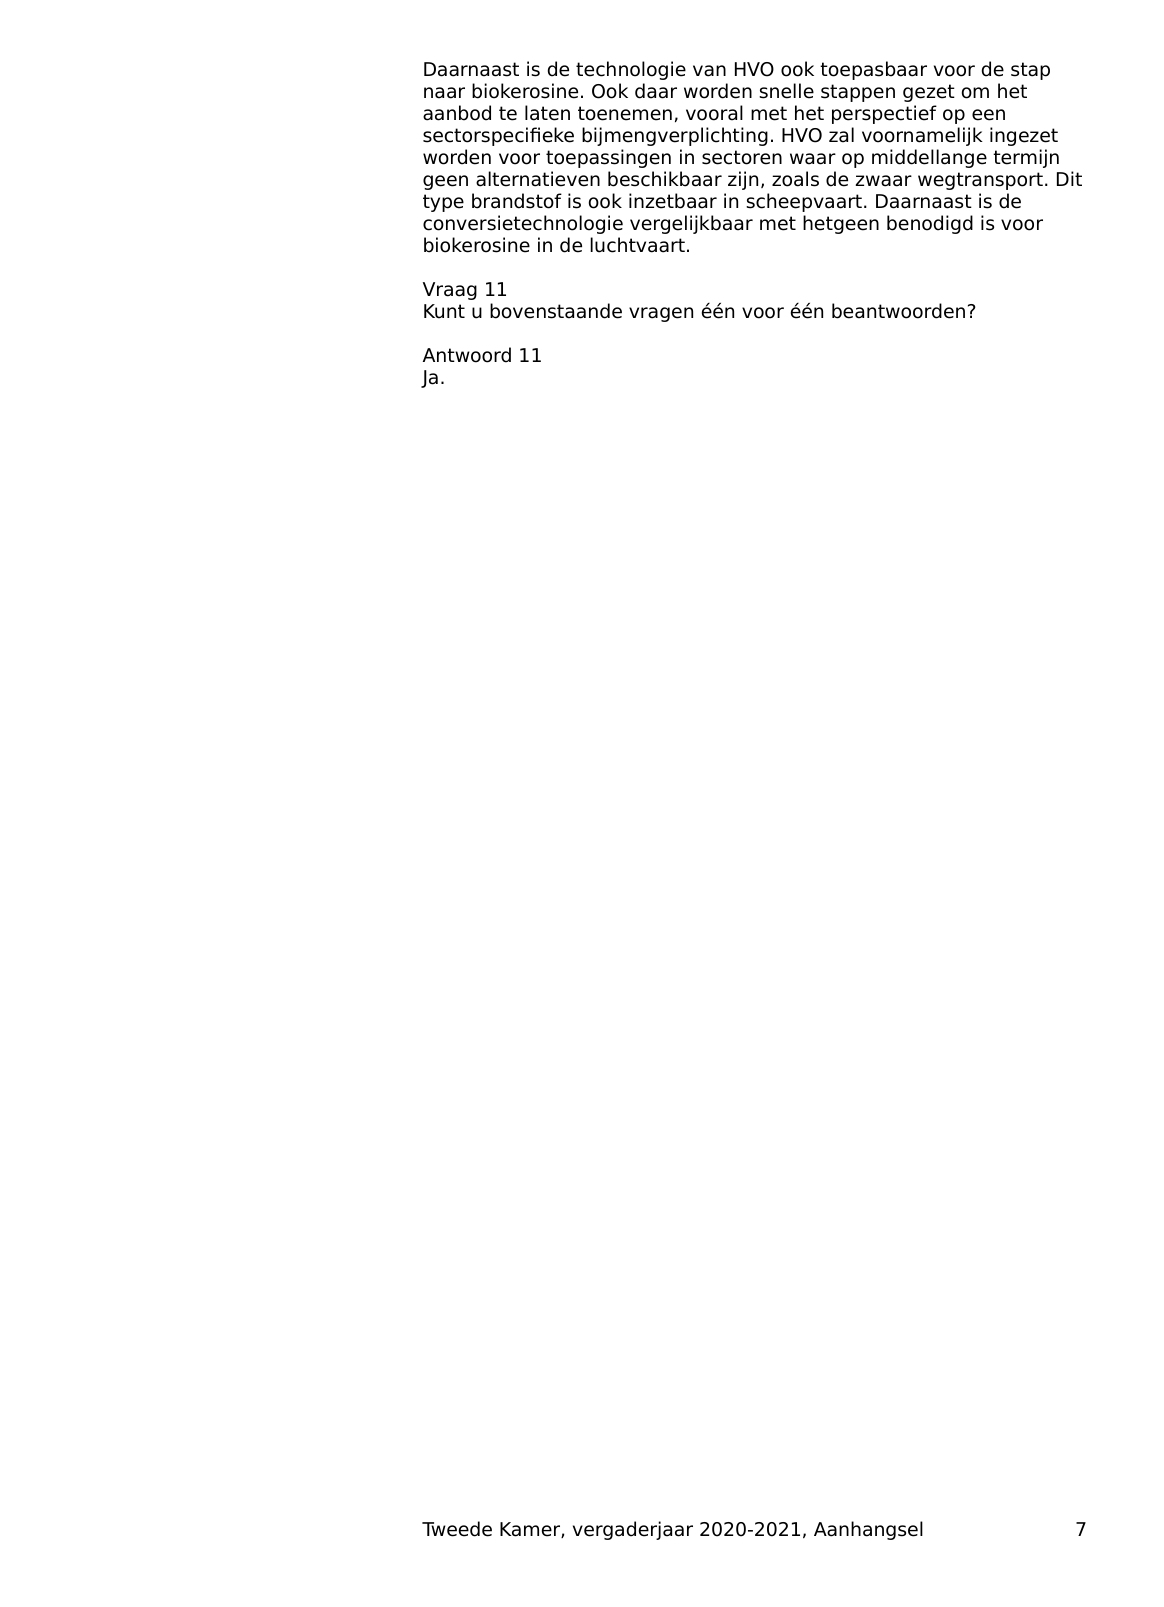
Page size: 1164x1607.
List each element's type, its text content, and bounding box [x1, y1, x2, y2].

text Daarnaast is de technologie van HVO ook toepasbaar voor de stap naar biokerosine. Ook daar worden snelle stappen gezet om het aanbod te laten toenemen, vooral met het perspectief op een sectorspecifieke bijmengverplichting. HVO zal voornamelijk ingezet worden voor toepassingen in sectoren waar op middellange termijn geen alternatieven beschikbaar zijn, zoals de zwaar wegtransport. Dit type brandstof is ook inzetbaar in scheepvaart. Daarnaast is de conversietechnologie vergelijkbaar met hetgeen benodigd is voor biokerosine in de luchtvaart. [422, 59, 1087, 257]
text Kunt u bovenstaande vragen één voor één beantwoorden? [422, 301, 1087, 323]
text Ja. [422, 367, 1087, 389]
text Antwoord 11 [422, 345, 1087, 367]
text Vraag 11 [422, 279, 1087, 301]
